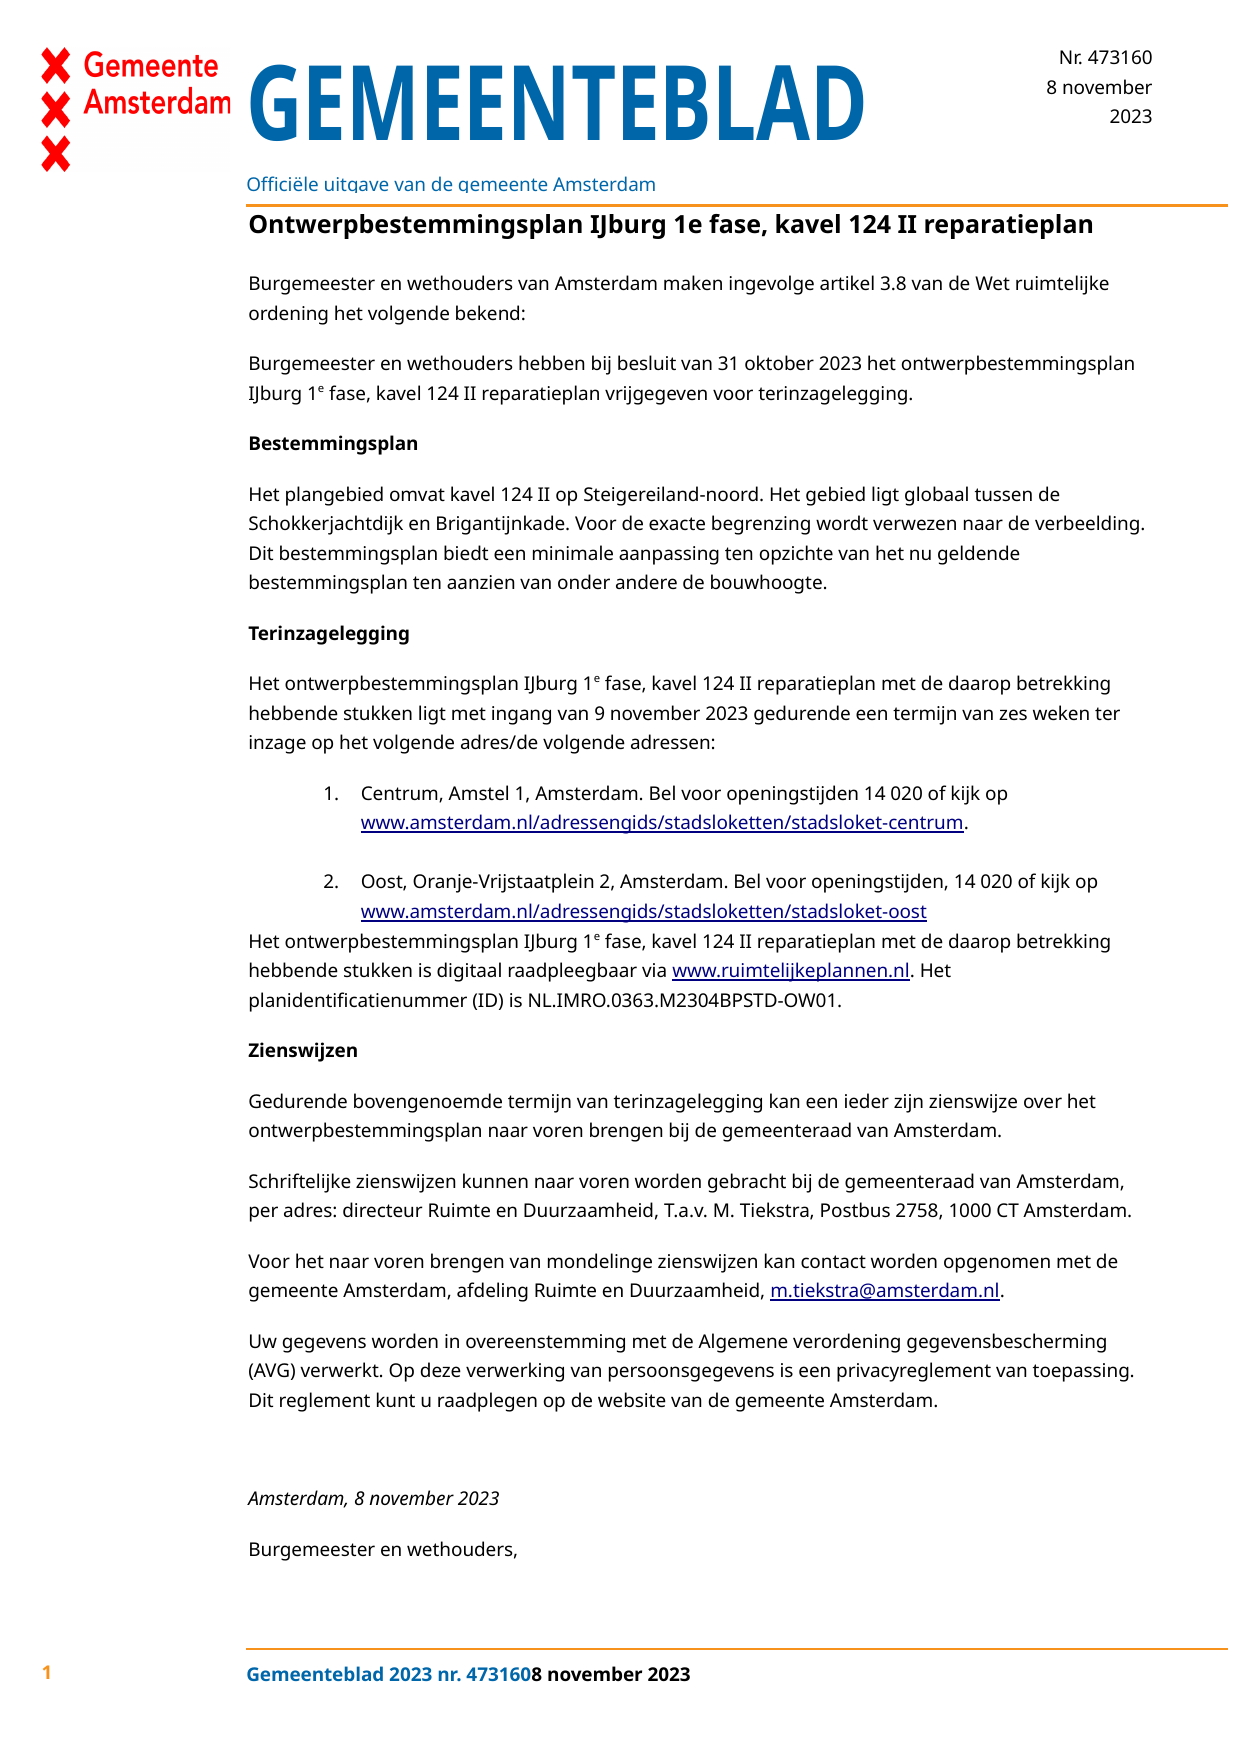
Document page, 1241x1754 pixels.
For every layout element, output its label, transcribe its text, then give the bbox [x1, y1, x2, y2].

text Het ontwerpbestemmingsplan IJburg 1e fase, kavel 124 II reparatieplan met de daarop betrekking hebbende stukken is digitaal raadpleegbaar via www.ruimtelijkeplannen.nl. Het planidentificatienummer (ID) is NL.IMRO.0363.M2304BPSTD-OW01. [248, 928, 1152, 1013]
text Burgemeester en wethouders van Amsterdam maken ingevolge artikel 3.8 van de Wet ruimtelijke ordening het volgende bekend: [248, 270, 1152, 326]
list Oost, Oranje-Vrijstaatplein 2, Amsterdam. Bel voor openingstijden, 14 020 of kijk op www.amsterdam.nl/adressengids/stadsloketten/stadsloket-oost [323, 869, 1152, 924]
text Uw gegevens worden in overeenstemming met de Algemene verordening gegevensbescherming (AVG) verwerkt. Op deze verwerking van persoonsgegevens is een privacyreglement van toepassing. Dit reglement kunt u raadplegen op de website van de gemeente Amsterdam. [248, 1328, 1152, 1413]
text Burgemeester en wethouders hebben bij besluit van 31 oktober 2023 het ontwerpbestemmingsplan IJburg 1e fase, kavel 124 II reparatieplan vrijgegeven voor terinzagelegging. [248, 350, 1152, 406]
text Burgemeester en wethouders, [248, 1537, 1152, 1562]
text Ontwerpbestemmingsplan IJburg 1e fase, kavel 124 II reparatieplan [248, 207, 1152, 241]
text Schriftelijke zienswijzen kunnen naar voren worden gebracht bij de gemeenteraad van Amsterdam, per adres: directeur Ruimte en Duurzaamheid, T.a.v. M. Tiekstra, Postbus 2758, 1000 CT Amsterdam. [248, 1168, 1152, 1223]
text Het ontwerpbestemmingsplan IJburg 1e fase, kavel 124 II reparatieplan met de daarop betrekking hebbende stukken ligt met ingang van 9 november 2023 gedurende een termijn van zes weken ter inzage op het volgende adres/de volgende adressen: [248, 670, 1152, 755]
text Amsterdam, 8 november 2023 [248, 1485, 1152, 1511]
text Het plangebied omvat kavel 124 II op Steigereiland-noord. Het gebied ligt globaal tussen de Schokkerjachtdijk en Brigantijnkade. Voor de exacte begrenzing wordt verwezen naar de verbeelding. Dit bestemmingsplan biedt een minimale aanpassing ten opzichte van het nu geldende bestemmingsplan ten aanzien van onder andere de bouwhoogte. [248, 481, 1152, 595]
text Zienswijzen [248, 1037, 1152, 1063]
text Voor het naar voren brengen van mondelinge zienswijzen kan contact worden opgenomen met de gemeente Amsterdam, afdeling Ruimte en Duurzaamheid, m.tiekstra@amsterdam.nl. [248, 1248, 1152, 1303]
text Bestemmingsplan [248, 430, 1152, 456]
text Terinzagelegging [248, 620, 1152, 646]
text Gedurende bovengenoemde termijn van terinzagelegging kan een ieder zijn zienswijze over het ontwerpbestemmingsplan naar voren brengen bij de gemeenteraad van Amsterdam. [248, 1088, 1152, 1143]
list Centrum, Amstel 1, Amsterdam. Bel voor openingstijden 14 020 of kijk op www.amsterdam.nl/adressengids/stadsloketten/stadsloket-centrum. [323, 780, 1152, 835]
picture [41, 47, 231, 172]
